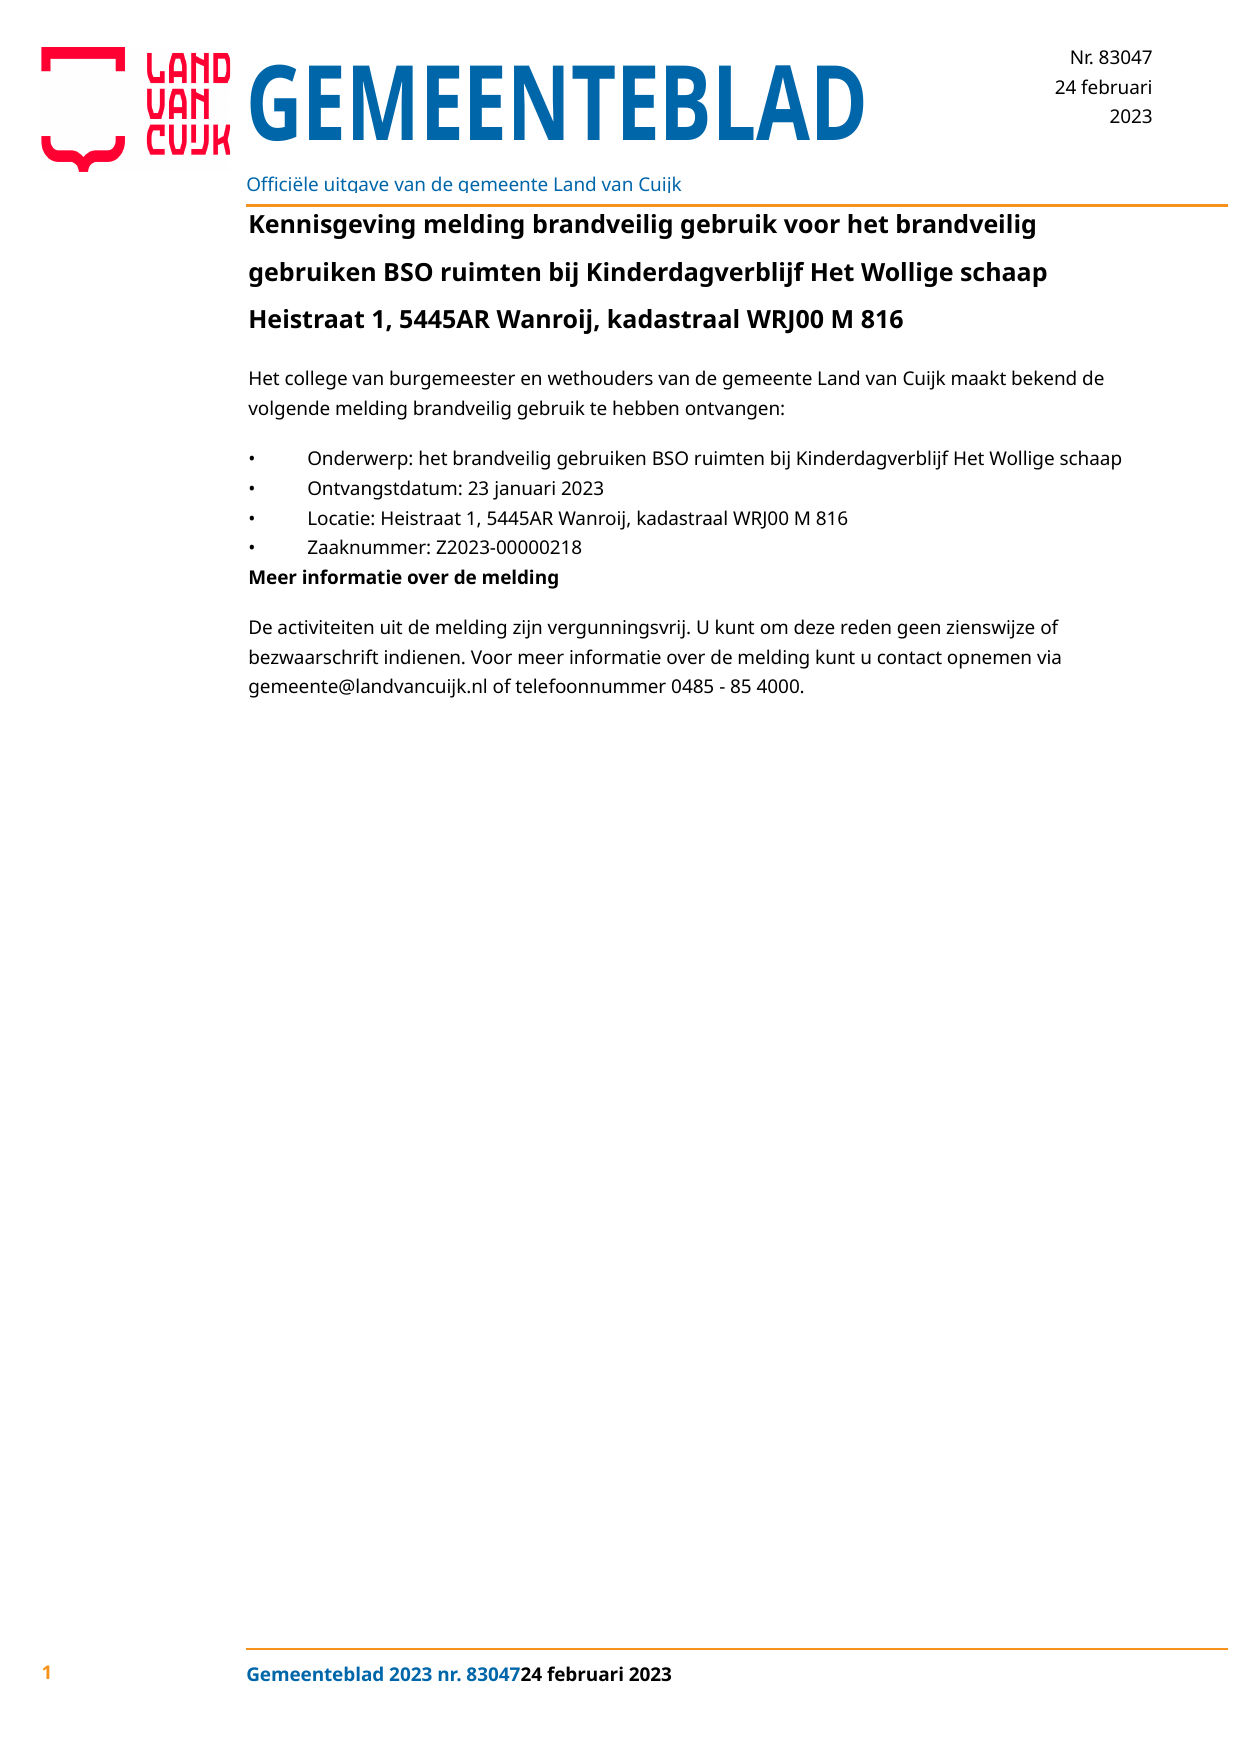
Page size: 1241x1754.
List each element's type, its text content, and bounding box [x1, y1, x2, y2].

list Ontvangstdatum: 23 januari 2023 [248, 475, 1152, 501]
list Locatie: Heistraat 1, 5445AR Wanroij, kadastraal WRJ00 M 816 [248, 505, 1152, 530]
list Zaaknummer: Z2023-00000218 [248, 534, 1152, 560]
list Onderwerp: het brandveilig gebruiken BSO ruimten bij Kinderdagverblijf Het Wollige schaap [248, 446, 1152, 471]
text De activiteiten uit de melding zijn vergunningsvrij. U kunt om deze reden geen zienswijze of bezwaarschrift indienen. Voor meer informatie over de melding kunt u contact opnemen via gemeente@landvancuijk.nl of telefoonnummer 0485 - 85 4000. [248, 614, 1152, 699]
text Kennisgeving melding brandveilig gebruik voor het brandveilig gebruiken BSO ruimten bij Kinderdagverblijf Het Wollige schaap Heistraat 1, 5445AR Wanroij, kadastraal WRJ00 M 816 [248, 207, 1152, 336]
text Meer informatie over de melding [248, 564, 1152, 589]
picture [41, 47, 231, 172]
text Het college van burgemeester en wethouders van de gemeente Land van Cuijk maakt bekend de volgende melding brandveilig gebruik te hebben ontvangen: [248, 366, 1152, 421]
